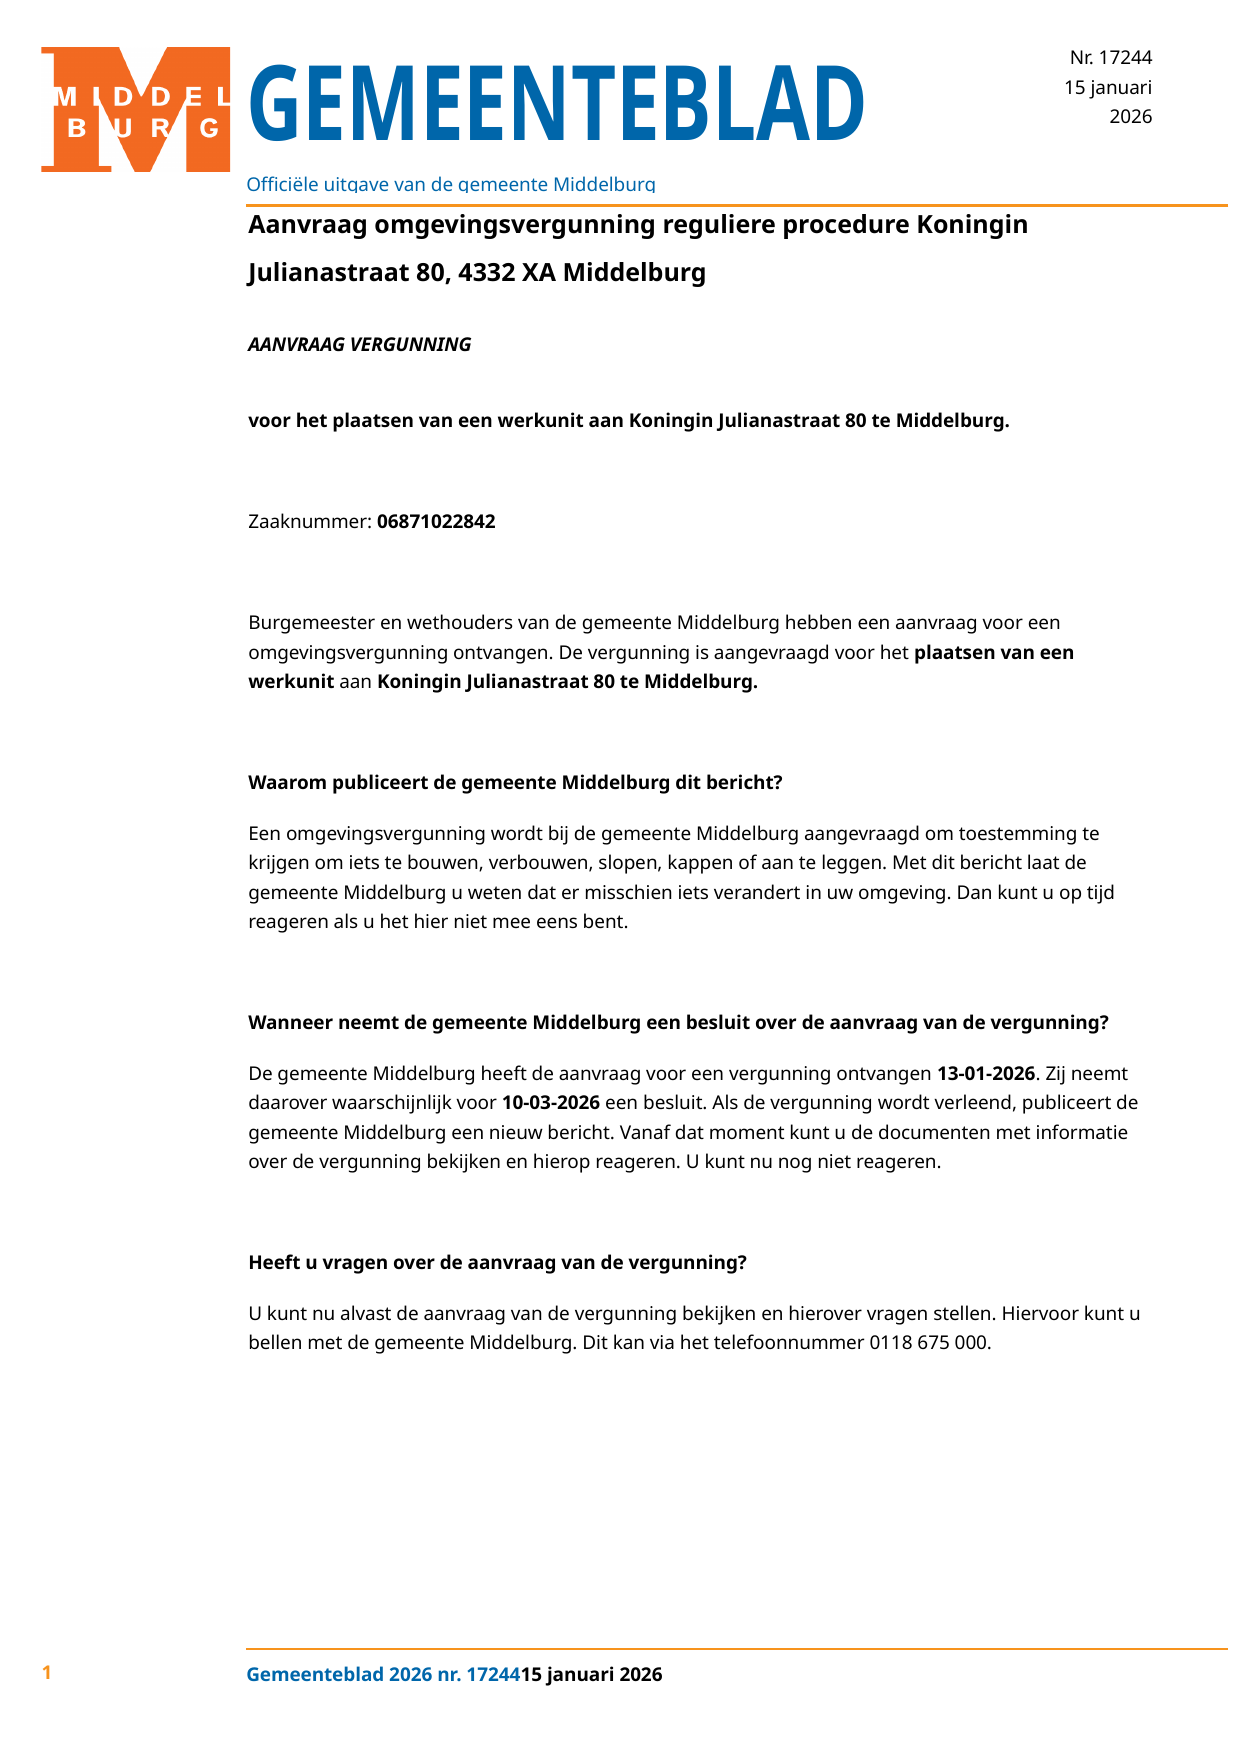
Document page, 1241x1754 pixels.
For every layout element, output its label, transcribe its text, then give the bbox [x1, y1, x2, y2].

text AANVRAAG VERGUNNING [248, 331, 1152, 357]
text Zaaknummer: 06871022842 [248, 508, 1152, 534]
text Heeft u vragen over de aanvraag van de vergunning? [248, 1249, 1152, 1275]
picture [41, 47, 231, 172]
text Wanneer neemt de gemeente Middelburg een besluit over de aanvraag van de vergunning? [248, 1009, 1152, 1035]
text De gemeente Middelburg heeft de aanvraag voor een vergunning ontvangen 13-01-2026. Zij neemt daarover waarschijnlijk voor 10-03-2026 een besluit. Als de vergunning wordt verleend, publiceert de gemeente Middelburg een nieuw bericht. Vanaf dat moment kunt u de documenten met informatie over de vergunning bekijken en hierop reageren. U kunt nu nog niet reageren. [248, 1060, 1152, 1174]
text Een omgevingsvergunning wordt bij de gemeente Middelburg aangevraagd om toestemming te krijgen om iets te bouwen, verbouwen, slopen, kappen of aan te leggen. Met dit bericht laat de gemeente Middelburg u weten dat er misschien iets verandert in uw omgeving. Dan kunt u op tijd reageren als u het hier niet mee eens bent. [248, 820, 1152, 934]
text U kunt nu alvast de aanvraag van de vergunning bekijken en hierover vragen stellen. Hiervoor kunt u bellen met de gemeente Middelburg. Dit kan via het telefoonnummer 0118 675 000. [248, 1300, 1152, 1355]
text Burgemeester en wethouders van de gemeente Middelburg hebben een aanvraag voor een omgevingsvergunning ontvangen. De vergunning is aangevraagd voor het plaatsen van een werkunit aan Koningin Julianastraat 80 te Middelburg. [248, 609, 1152, 694]
text Waarom publiceert de gemeente Middelburg dit bericht? [248, 769, 1152, 795]
text Aanvraag omgevingsvergunning reguliere procedure Koningin Julianastraat 80, 4332 XA Middelburg [248, 207, 1152, 288]
text voor het plaatsen van een werkunit aan Koningin Julianastraat 80 te Middelburg. [248, 408, 1152, 433]
